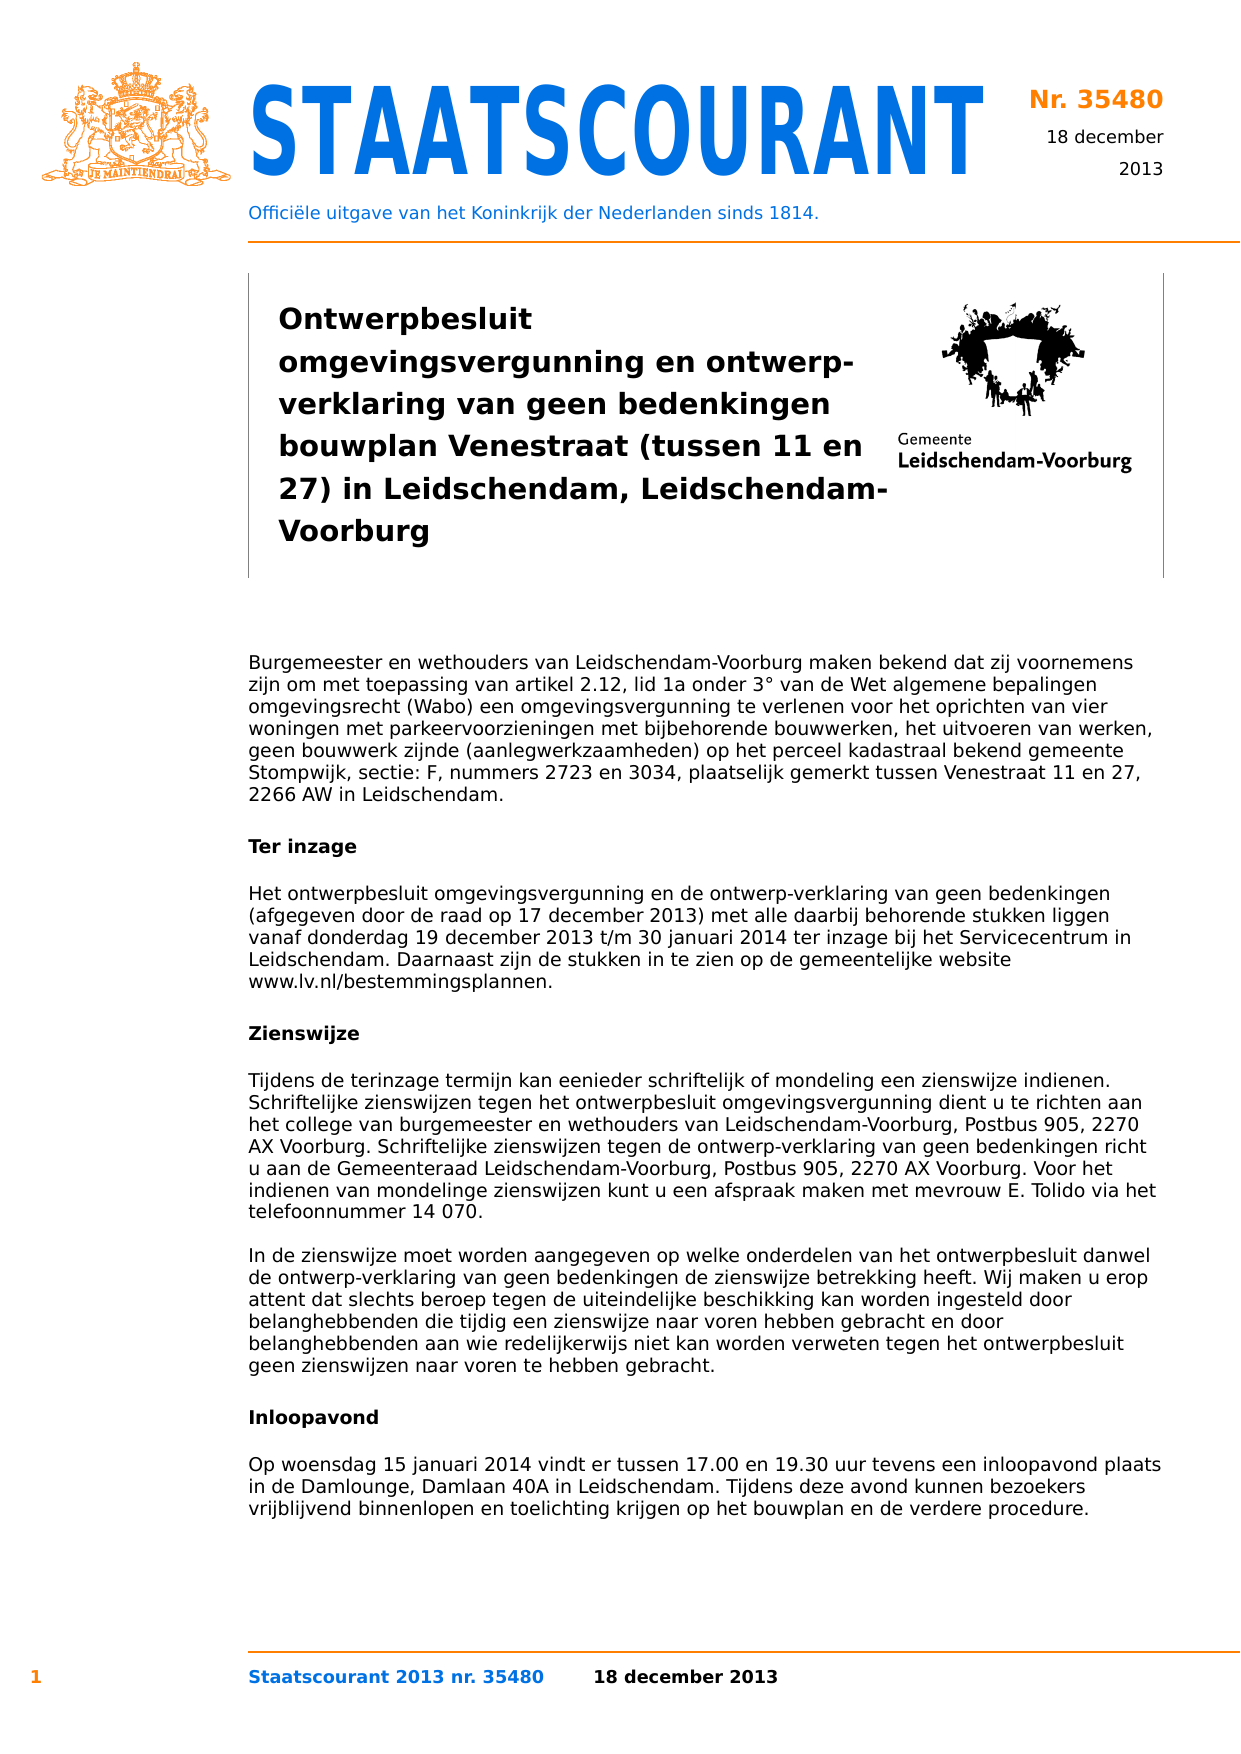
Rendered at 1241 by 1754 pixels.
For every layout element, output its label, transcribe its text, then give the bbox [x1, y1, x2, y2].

subtitle Ter inzage [248, 836, 1163, 858]
table_header [25, 62, 248, 241]
text Op woensdag 15 januari 2014 vindt er tussen 17.00 en 19.30 uur tevens een inloopavond plaats in de Damlounge, Damlaan 40A in Leidschendam. Tijdens deze avond kunnen bezoekers vrijblijvend binnenlopen en toelichting krijgen op het bouwplan en de verdere procedure. [248, 1454, 1163, 1520]
picture [897, 302, 1134, 474]
subtitle Ontwerpbesluit omgevingsvergunning en ontwerp-verklaring van geen bedenkingen bouwplan Venestraat (tussen 11 en 27) in Leidschendam, Leidschendam-Voorburg [249, 273, 1163, 578]
picture [41, 62, 231, 186]
table_cell Officiële uitgave van het Koninkrijk der Nederlanden sinds 1814. [248, 203, 1240, 241]
subtitle Inloopavond [248, 1407, 1163, 1429]
subtitle Zienswijze [248, 1023, 1163, 1044]
text Tijdens de terinzage termijn kan eenieder schriftelijk of mondeling een zienswijze indienen. Schriftelijke zienswijzen tegen het ontwerpbesluit omgevingsvergunning dient u te richten aan het college van burgemeester en wethouders van Leidschendam-Voorburg, Postbus 905, 2270 AX Voorburg. Schriftelijke zienswijzen tegen de ontwerp-verklaring van geen bedenkingen richt u aan de Gemeenteraad Leidschendam-Voorburg, Postbus 905, 2270 AX Voorburg. Voor het indienen van mondelinge zienswijzen kunt u een afspraak maken met mevrouw E. Tolido via het telefoonnummer 14 070. [248, 1069, 1163, 1223]
text Burgemeester en wethouders van Leidschendam-Voorburg maken bekend dat zij voornemens zijn om met toepassing van artikel 2.12, lid 1a onder 3° van de Wet algemene bepalingen omgevingsrecht (Wabo) een omgevingsvergunning te verlenen voor het oprichten van vier woningen met parkeervoorzieningen met bijbehorende bouwwerken, het uitvoeren van werken, geen bouwwerk zijnde (aanlegwerkzaamheden) op het perceel kadastraal bekend gemeente Stompwijk, sectie: F, nummers 2723 en 3034, plaatselijk gemerkt tussen Venestraat 11 en 27, 2266 AW in Leidschendam. [248, 652, 1163, 806]
table_cell 18 december [998, 121, 1240, 153]
table_header Nr. 35480 [998, 62, 1240, 121]
text In de zienswijze moet worden aangegeven op welke onderdelen van het ontwerpbesluit danwel de ontwerp-verklaring van geen bedenkingen de zienswijze betrekking heeft. Wij maken u erop attent dat slechts beroep tegen de uiteindelijke beschikking kan worden ingesteld door belanghebbenden die tijdig een zienswijze naar voren hebben gebracht en door belanghebbenden aan wie redelijkerwijs niet kan worden verweten tegen het ontwerpbesluit geen zienswijzen naar voren te hebben gebracht. [248, 1245, 1163, 1377]
table_header STAATSCOURANT [248, 62, 998, 203]
text Het ontwerpbesluit omgevingsvergunning en de ontwerp-verklaring van geen bedenkingen (afgegeven door de raad op 17 december 2013) met alle daarbij behorende stukken liggen vanaf donderdag 19 december 2013 t/m 30 januari 2014 ter inzage bij het Servicecentrum in Leidschendam. Daarnaast zijn de stukken in te zien op de gemeentelijke website www.lv.nl/bestemmingsplannen. [248, 883, 1163, 993]
table_cell 2013 [998, 153, 1240, 203]
